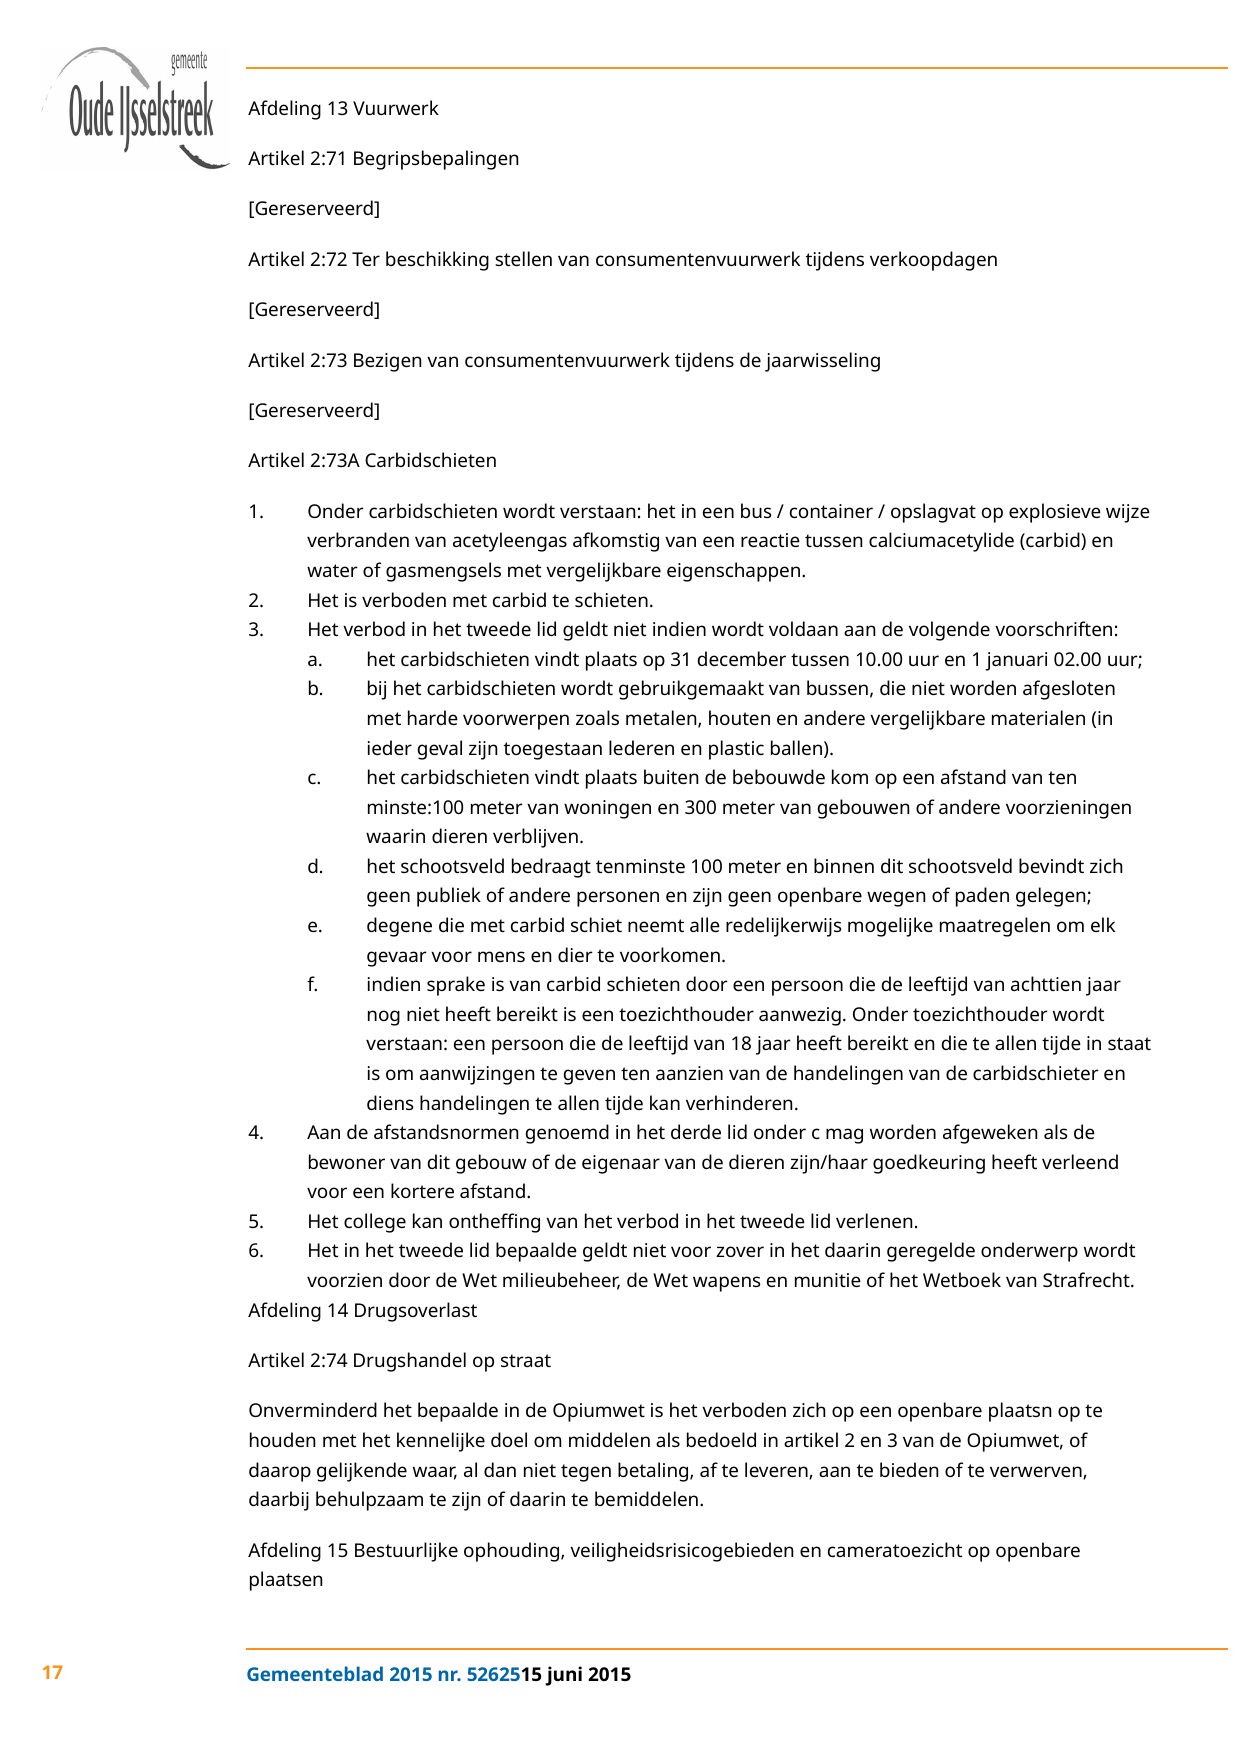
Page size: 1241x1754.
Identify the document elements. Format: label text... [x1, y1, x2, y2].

text Artikel 2:72 Ter beschikking stellen van consumentenvuurwerk tijdens verkoopdagen [248, 246, 1152, 272]
text Artikel 2:71 Begripsbepalingen [248, 145, 1152, 171]
text Afdeling 14 Drugsoverlast [248, 1297, 1152, 1323]
list Aan de afstandsnormen genoemd in het derde lid onder c mag worden afgeweken als de bewoner van dit gebouw of de eigenaar van de dieren zijn/haar goedkeuring heeft verleend voor een kortere afstand. [248, 1119, 1152, 1204]
list Het in het tweede lid bepaalde geldt niet voor zover in het daarin geregelde onderwerp wordt voorzien door de Wet milieubeheer, de Wet wapens en munitie of het Wetboek van Strafrecht. [248, 1238, 1152, 1293]
text [Gereserveerd] [248, 397, 1152, 423]
text Afdeling 15 Bestuurlijke ophouding, veiligheidsrisicogebieden en cameratoezicht op openbare plaatsen [248, 1537, 1152, 1592]
list het schootsveld bedraagt tenminste 100 meter en binnen dit schootsveld bevindt zich geen publiek of andere personen en zijn geen openbare wegen of paden gelegen; [307, 853, 1152, 908]
text Onverminderd het bepaalde in de Opiumwet is het verboden zich op een openbare plaatsn op te houden met het kennelijke doel om middelen als bedoeld in artikel 2 en 3 van de Opiumwet, of daarop gelijkende waar, al dan niet tegen betaling, af te leveren, aan te bieden of te verwerven, daarbij behulpzaam te zijn of daarin te bemiddelen. [248, 1398, 1152, 1512]
list indien sprake is van carbid schieten door een persoon die de leeftijd van achttien jaar nog niet heeft bereikt is een toezichthouder aanwezig. Onder toezichthouder wordt verstaan: een persoon die de leeftijd van 18 jaar heeft bereikt en die te allen tijde in staat is om aanwijzingen te geven ten aanzien van de handelingen van de carbidschieter en diens handelingen te allen tijde kan verhinderen. [307, 971, 1152, 1116]
list het carbidschieten vindt plaats buiten de bebouwde kom op een afstand van ten minste:100 meter van woningen en 300 meter van gebouwen of andere voorzieningen waarin dieren verblijven. [307, 764, 1152, 849]
list degene die met carbid schiet neemt alle redelijkerwijs mogelijke maatregelen om elk gevaar voor mens en dier te voorkomen. [307, 912, 1152, 968]
picture [41, 47, 231, 172]
list Het college kan ontheffing van het verbod in het tweede lid verlenen. [248, 1208, 1152, 1234]
list bij het carbidschieten wordt gebruikgemaakt van bussen, die niet worden afgesloten met harde voorwerpen zoals metalen, houten en andere vergelijkbare materialen (in ieder geval zijn toegestaan lederen en plastic ballen). [307, 676, 1152, 761]
text [Gereserveerd] [248, 196, 1152, 221]
list Het is verboden met carbid te schieten. [248, 587, 1152, 613]
text [Gereserveerd] [248, 296, 1152, 322]
list Het verbod in het tweede lid geldt niet indien wordt voldaan aan de volgende voorschriften: [248, 616, 1152, 642]
list het carbidschieten vindt plaats op 31 december tussen 10.00 uur en 1 januari 02.00 uur; [307, 646, 1152, 672]
text Artikel 2:73A Carbidschieten [248, 448, 1152, 473]
text Afdeling 13 Vuurwerk [248, 95, 1152, 121]
text Artikel 2:74 Drugshandel op straat [248, 1347, 1152, 1373]
list Onder carbidschieten wordt verstaan: het in een bus / container / opslagvat op explosieve wijze verbranden van acetyleengas afkomstig van een reactie tussen calciumacetylide (carbid) en water of gasmengsels met vergelijkbare eigenschappen. [248, 498, 1152, 583]
text Artikel 2:73 Bezigen van consumentenvuurwerk tijdens de jaarwisseling [248, 347, 1152, 373]
